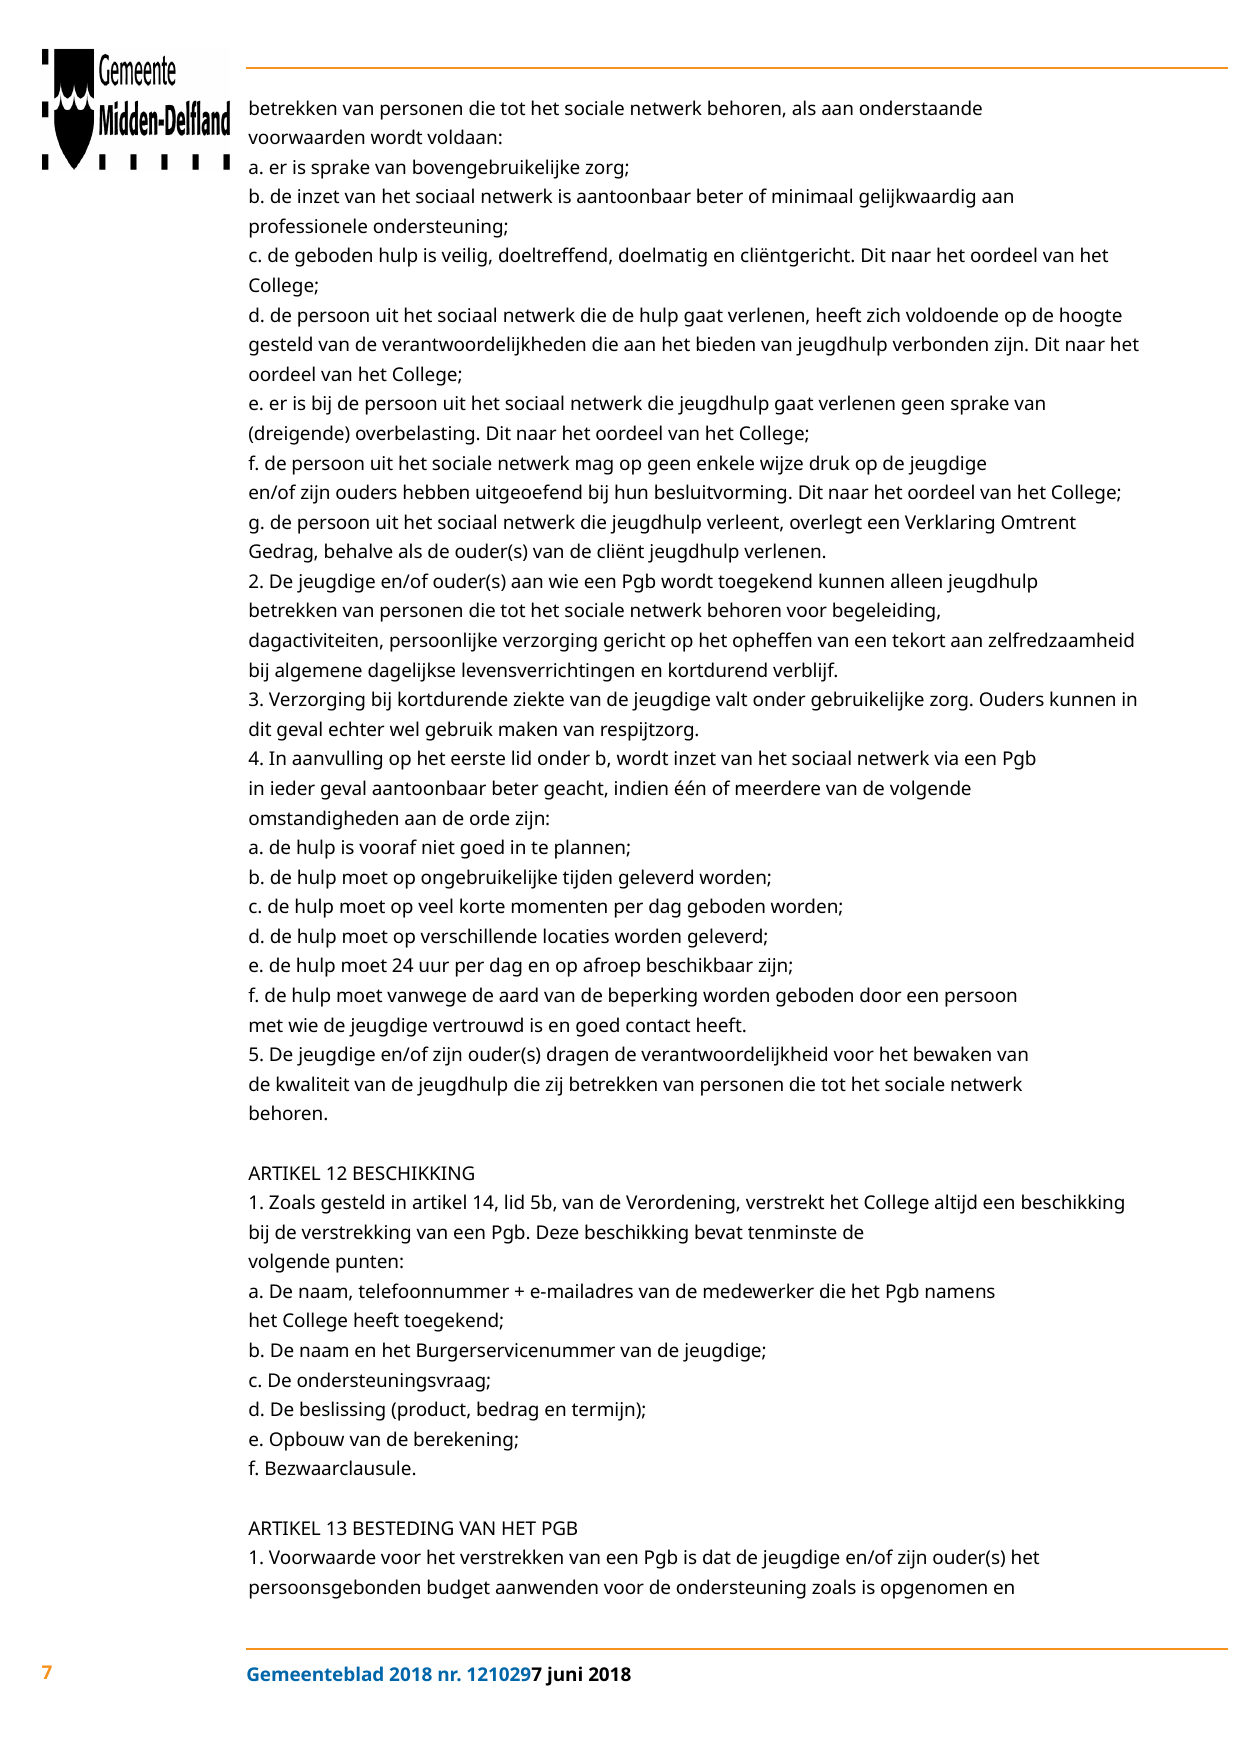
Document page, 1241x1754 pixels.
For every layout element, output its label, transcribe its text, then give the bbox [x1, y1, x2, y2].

text dagactiviteiten, persoonlijke verzorging gericht op het opheffen van een tekort aan zelfredzaamheid bij algemene dagelijkse levensverrichtingen en kortdurend verblijf. [248, 627, 1152, 683]
text a. de hulp is vooraf niet goed in te plannen; [248, 834, 1152, 860]
text d. De beslissing (product, bedrag en termijn); [248, 1396, 1152, 1422]
text en/of zijn ouders hebben uitgeoefend bij hun besluitvorming. Dit naar het oordeel van het College; [248, 479, 1152, 505]
text b. de inzet van het sociaal netwerk is aantoonbaar beter of minimaal gelijkwaardig aan [248, 183, 1152, 209]
text het College heeft toegekend; [248, 1308, 1152, 1333]
picture [41, 47, 231, 172]
text professionele ondersteuning; [248, 213, 1152, 239]
text 2. De jeugdige en/of ouder(s) aan wie een Pgb wordt toegekend kunnen alleen jeugdhulp [248, 568, 1152, 594]
text 4. In aanvulling op het eerste lid onder b, wordt inzet van het sociaal netwerk via een Pgb [248, 746, 1152, 771]
text de kwaliteit van de jeugdhulp die zij betrekken van personen die tot het sociale netwerk [248, 1071, 1152, 1097]
text persoonsgebonden budget aanwenden voor de ondersteuning zoals is opgenomen en [248, 1574, 1152, 1600]
text f. Bezwaarclausule. [248, 1456, 1152, 1481]
text d. de hulp moet op verschillende locaties worden geleverd; [248, 923, 1152, 949]
text c. De ondersteuningsvraag; [248, 1367, 1152, 1393]
text a. De naam, telefoonnummer + e‐mailadres van de medewerker die het Pgb namens [248, 1278, 1152, 1304]
text ARTIKEL 12 BESCHIKKING [248, 1160, 1152, 1186]
text behoren. [248, 1101, 1152, 1126]
text 5. De jeugdige en/of zijn ouder(s) dragen de verantwoordelijkheid voor het bewaken van [248, 1041, 1152, 1067]
text e. de hulp moet 24 uur per dag en op afroep beschikbaar zijn; [248, 953, 1152, 978]
text d. de persoon uit het sociaal netwerk die de hulp gaat verlenen, heeft zich voldoende op de hoogte gesteld van de verantwoordelijkheden die aan het bieden van jeugdhulp verbonden zijn. Dit naar het oordeel van het College; [248, 302, 1152, 387]
text voorwaarden wordt voldaan: [248, 124, 1152, 150]
text met wie de jeugdige vertrouwd is en goed contact heeft. [248, 1012, 1152, 1038]
text a. er is sprake van bovengebruikelijke zorg; [248, 154, 1152, 180]
text c. de hulp moet op veel korte momenten per dag geboden worden; [248, 893, 1152, 919]
text 1. Zoals gesteld in artikel 14, lid 5b, van de Verordening, verstrekt het College altijd een beschikking bij de verstrekking van een Pgb. Deze beschikking bevat tenminste de [248, 1189, 1152, 1245]
text betrekken van personen die tot het sociale netwerk behoren voor begeleiding, [248, 598, 1152, 623]
text volgende punten: [248, 1248, 1152, 1274]
text e. er is bij de persoon uit het sociaal netwerk die jeugdhulp gaat verlenen geen sprake van (dreigende) overbelasting. Dit naar het oordeel van het College; [248, 391, 1152, 446]
text ARTIKEL 13 BESTEDING VAN HET PGB [248, 1515, 1152, 1541]
text betrekken van personen die tot het sociale netwerk behoren, als aan onderstaande [248, 95, 1152, 121]
text b. De naam en het Burgerservicenummer van de jeugdige; [248, 1337, 1152, 1363]
text in ieder geval aantoonbaar beter geacht, indien één of meerdere van de volgende [248, 775, 1152, 801]
text f. de persoon uit het sociale netwerk mag op geen enkele wijze druk op de jeugdige [248, 450, 1152, 476]
text e. Opbouw van de berekening; [248, 1426, 1152, 1452]
text 3. Verzorging bij kortdurende ziekte van de jeugdige valt onder gebruikelijke zorg. Ouders kunnen in dit geval echter wel gebruik maken van respijtzorg. [248, 686, 1152, 742]
text 1. Voorwaarde voor het verstrekken van een Pgb is dat de jeugdige en/of zijn ouder(s) het [248, 1544, 1152, 1570]
text b. de hulp moet op ongebruikelijke tijden geleverd worden; [248, 864, 1152, 890]
text omstandigheden aan de orde zijn: [248, 805, 1152, 831]
text g. de persoon uit het sociaal netwerk die jeugdhulp verleent, overlegt een Verklaring Omtrent Gedrag, behalve als de ouder(s) van de cliënt jeugdhulp verlenen. [248, 509, 1152, 564]
text c. de geboden hulp is veilig, doeltreffend, doelmatig en cliëntgericht. Dit naar het oordeel van het College; [248, 243, 1152, 298]
text f. de hulp moet vanwege de aard van de beperking worden geboden door een persoon [248, 982, 1152, 1008]
